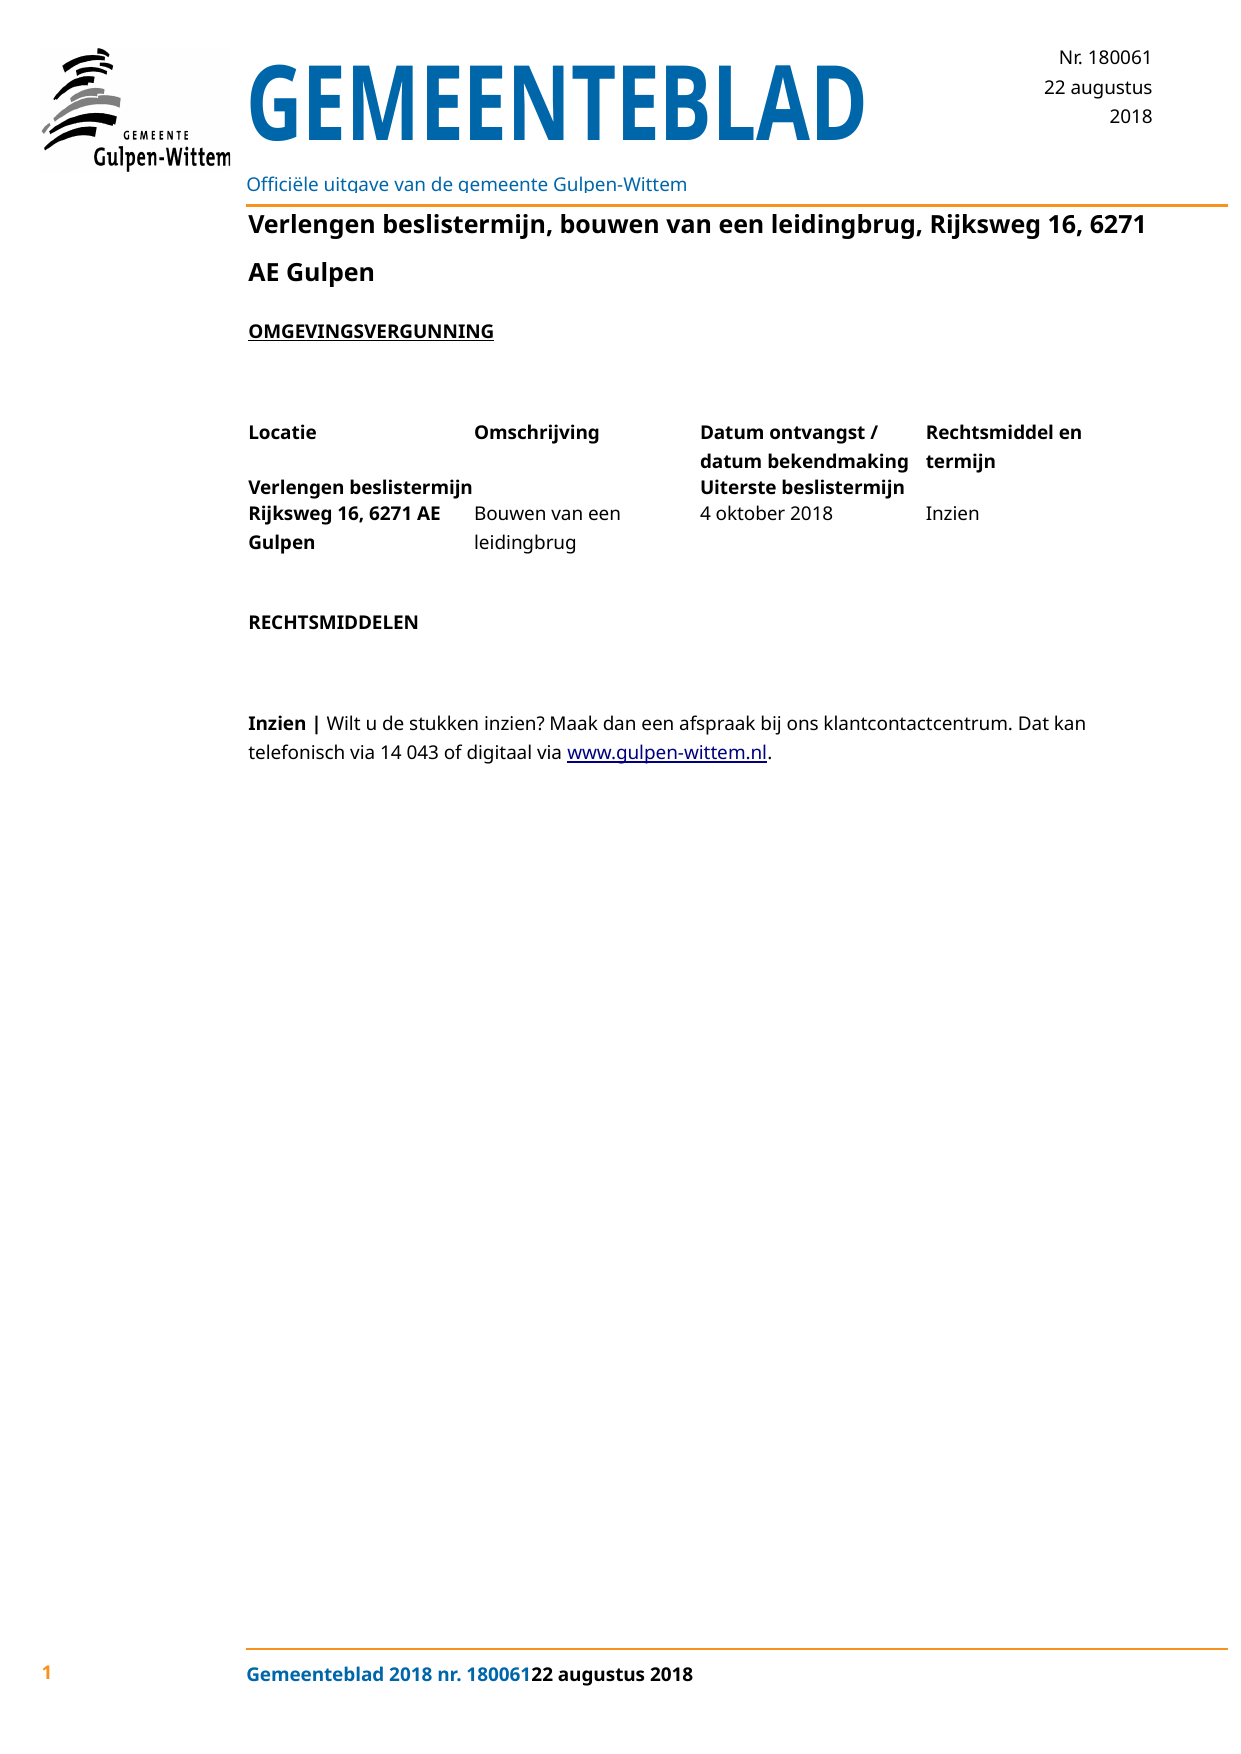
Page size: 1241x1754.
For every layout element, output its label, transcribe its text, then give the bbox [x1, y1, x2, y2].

table_header Omschrijving [474, 419, 700, 474]
table_cell [474, 474, 700, 500]
table_cell 4 oktober 2018 [700, 500, 926, 555]
text Inzien | Wilt u de stukken inzien? Maak dan een afspraak bij ons klantcontactcentrum. Dat kan telefonisch via 14 043 of digitaal via www.gulpen-wittem.nl. [248, 710, 1152, 765]
picture [41, 47, 231, 172]
table_cell [926, 474, 1152, 500]
table_cell Rijksweg 16, 6271 AE Gulpen [248, 500, 474, 555]
table_cell Verlengen beslistermijn [248, 474, 474, 500]
table_cell Inzien [926, 500, 1152, 555]
table_header Datum ontvangst / datum bekendmaking [700, 419, 926, 474]
text RECHTSMIDDELEN [248, 609, 1152, 634]
table_cell Uiterste beslistermijn [700, 474, 926, 500]
table_header Locatie [248, 419, 474, 474]
table_header Rechtsmiddel en termijn [926, 419, 1152, 474]
text Verlengen beslistermijn, bouwen van een leidingbrug, Rijksweg 16, 6271 AE Gulpen [248, 207, 1152, 288]
table_cell Bouwen van een leidingbrug [474, 500, 700, 555]
text OMGEVINGSVERGUNNING [248, 318, 1152, 344]
